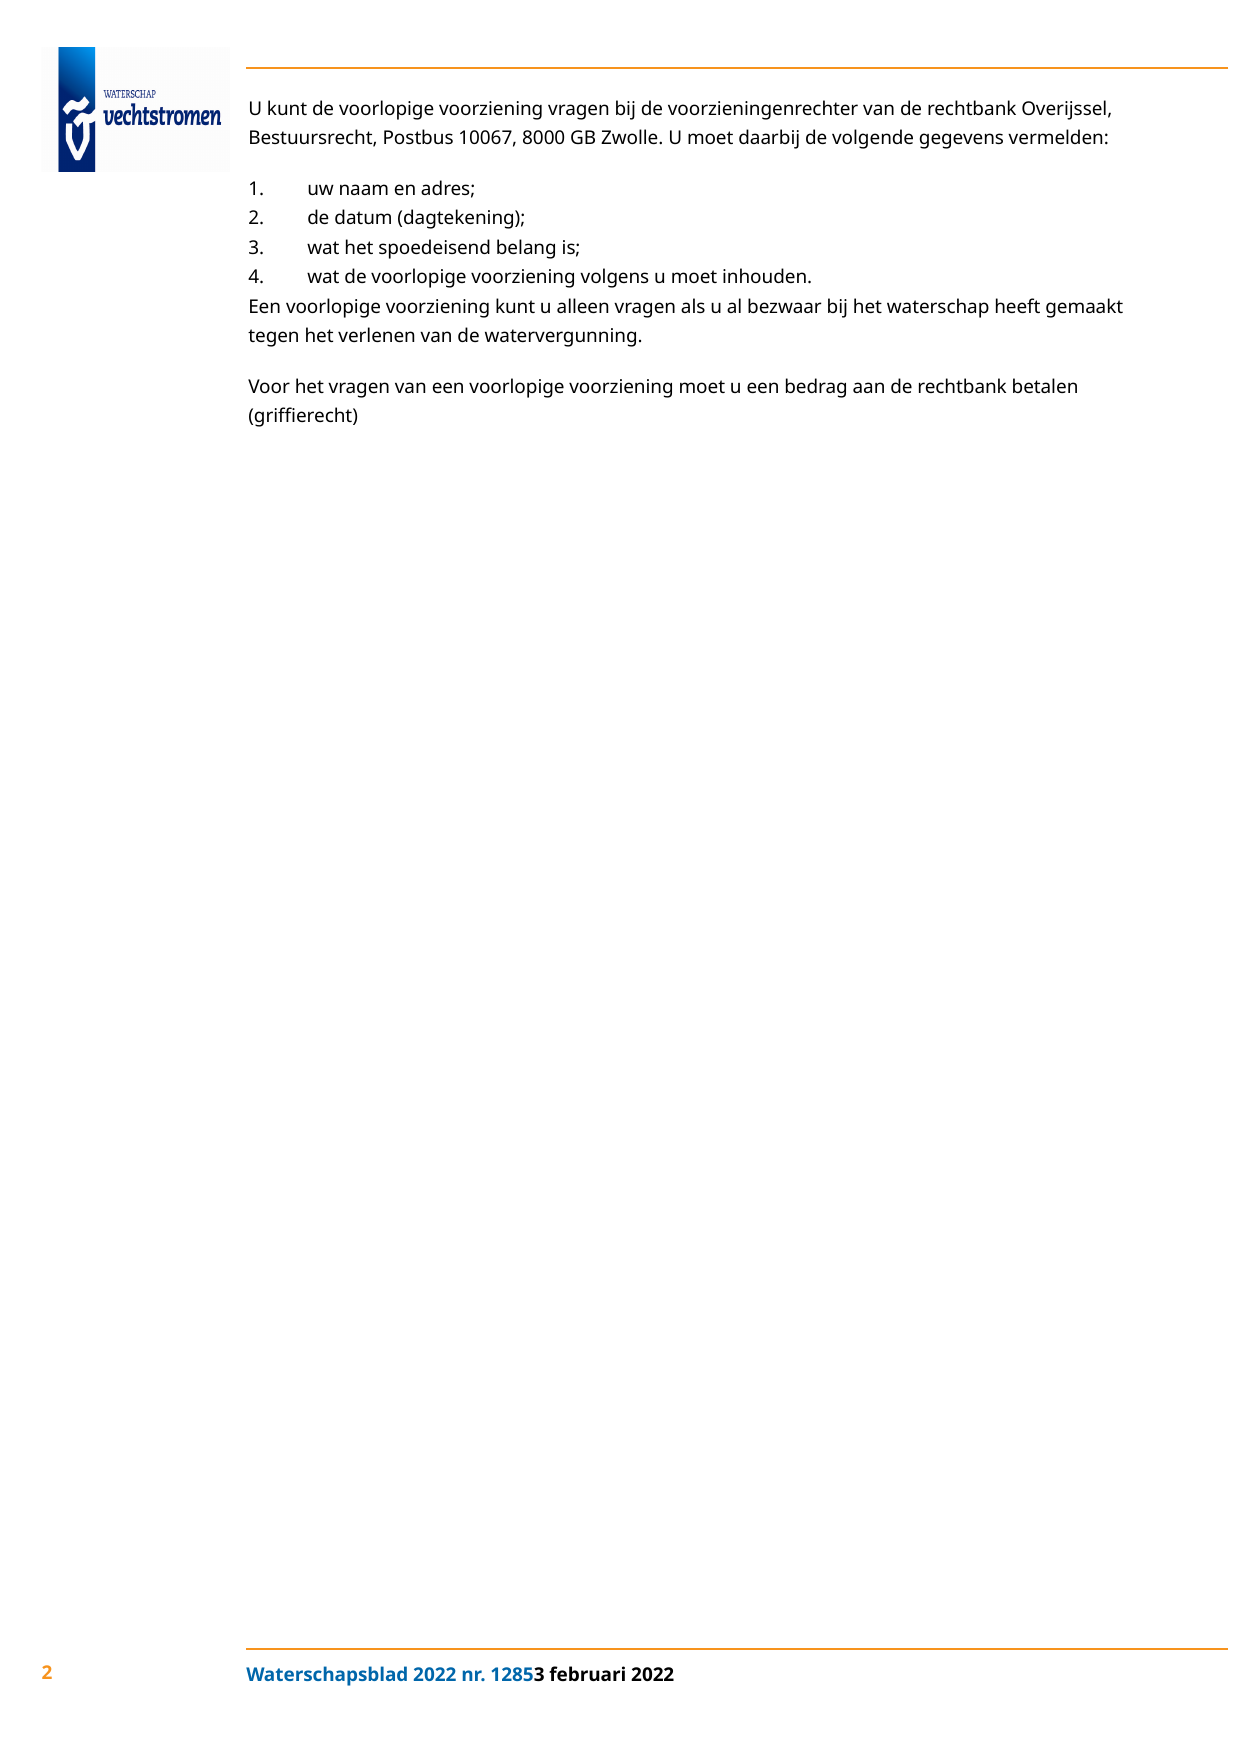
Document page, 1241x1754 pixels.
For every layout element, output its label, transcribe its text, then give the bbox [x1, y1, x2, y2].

picture [41, 47, 231, 172]
text Een voorlopige voorziening kunt u alleen vragen als u al bezwaar bij het waterschap heeft gemaakt tegen het verlenen van de watervergunning. [248, 293, 1152, 348]
list uw naam en adres; [248, 175, 1152, 201]
text U kunt de voorlopige voorziening vragen bij de voorzieningenrechter van de rechtbank Overijssel, Bestuursrecht, Postbus 10067, 8000 GB Zwolle. U moet daarbij de volgende gegevens vermelden: [248, 95, 1152, 150]
list wat de voorlopige voorziening volgens u moet inhouden. [248, 263, 1152, 289]
text Voor het vragen van een voorlopige voorziening moet u een bedrag aan de rechtbank betalen (griffierecht) [248, 373, 1152, 428]
list de datum (dagtekening); [248, 204, 1152, 230]
list wat het spoedeisend belang is; [248, 234, 1152, 260]
